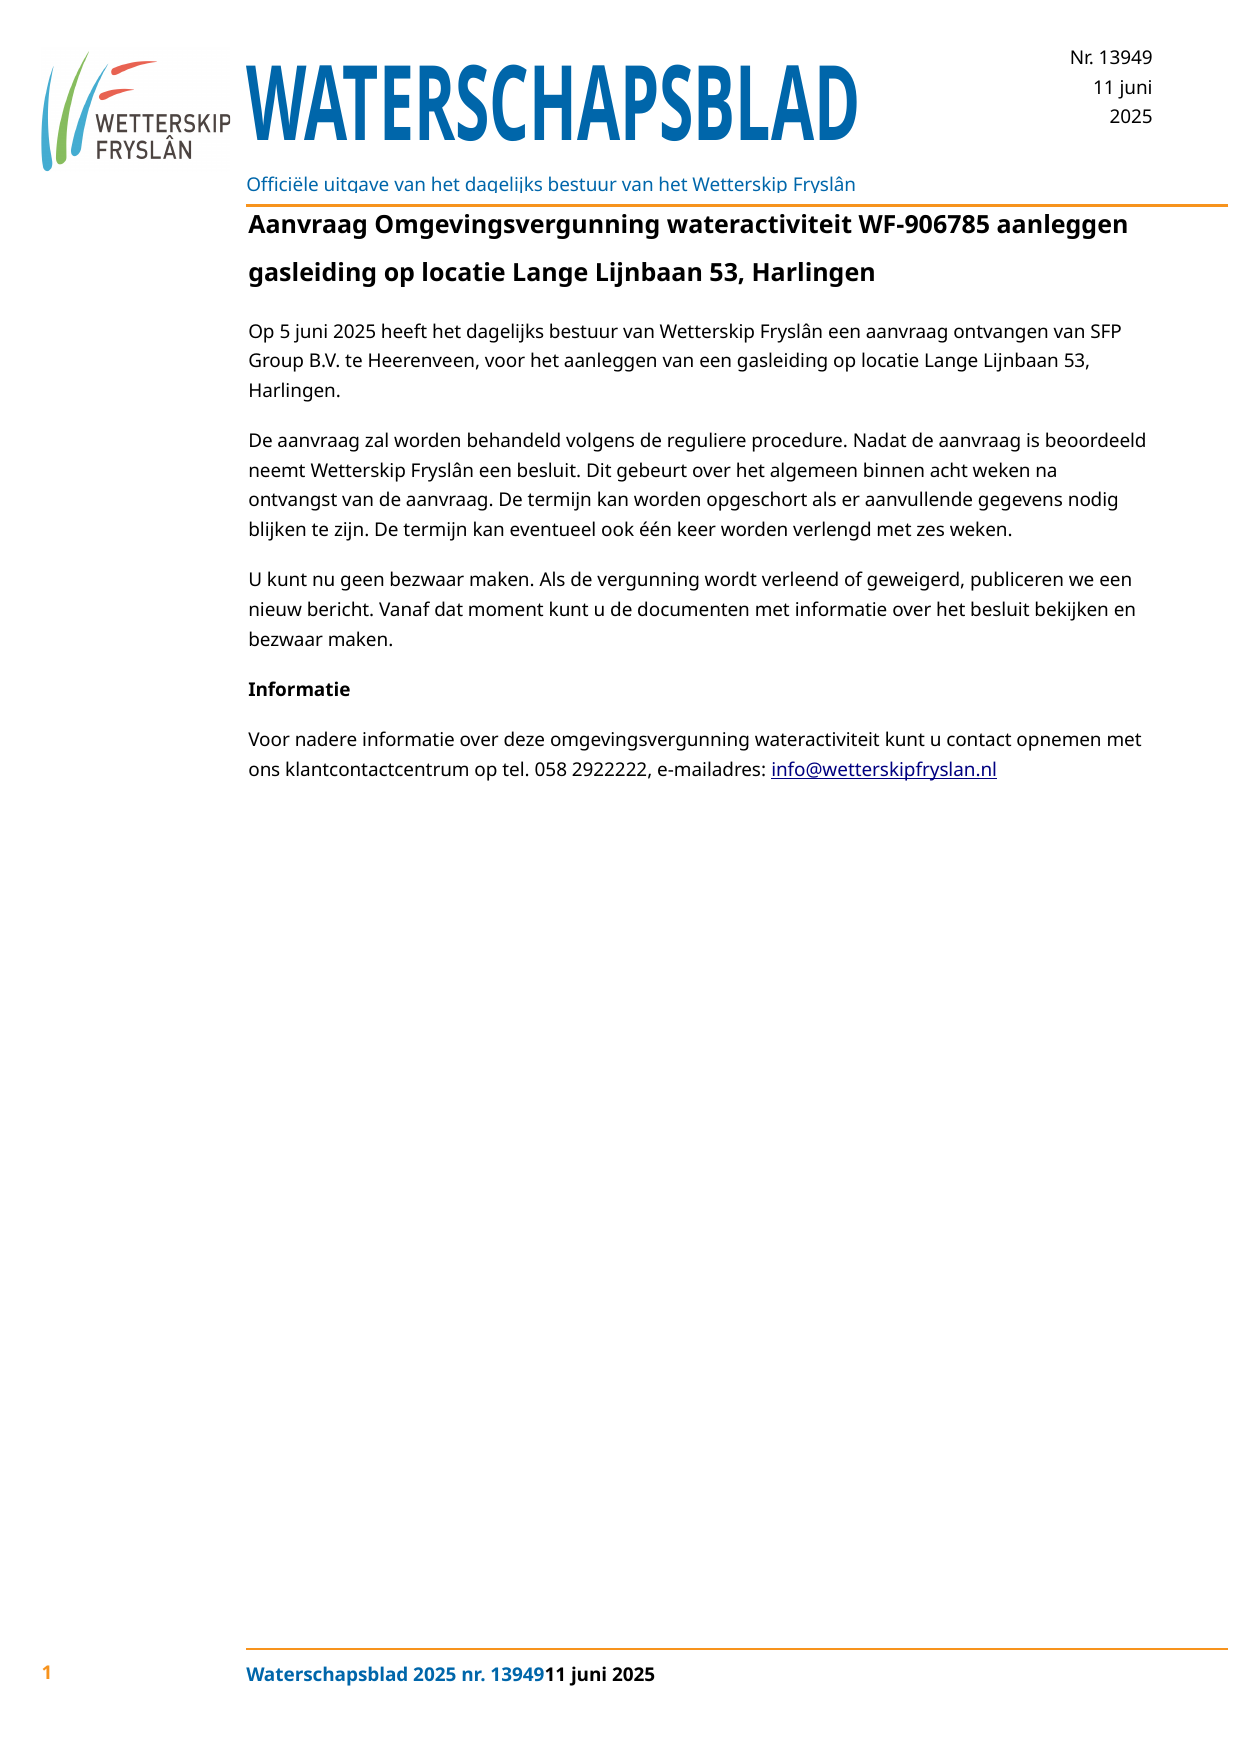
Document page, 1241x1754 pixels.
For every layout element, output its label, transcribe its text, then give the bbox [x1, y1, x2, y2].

text U kunt nu geen bezwaar maken. Als de vergunning wordt verleend of geweigerd, publiceren we een nieuw bericht. Vanaf dat moment kunt u de documenten met informatie over het besluit bekijken en bezwaar maken. [248, 567, 1152, 652]
text Op 5 juni 2025 heeft het dagelijks bestuur van Wetterskip Fryslân een aanvraag ontvangen van SFP Group B.V. te Heerenveen, voor het aanleggen van een gasleiding op locatie Lange Lijnbaan 53, Harlingen. [248, 318, 1152, 403]
text Voor nadere informatie over deze omgevingsvergunning wateractiviteit kunt u contact opnemen met ons klantcontactcentrum op tel. 058 2922222, e-mailadres: info@wetterskipfryslan.nl [248, 727, 1152, 782]
text Informatie [248, 676, 1152, 702]
text De aanvraag zal worden behandeld volgens de reguliere procedure. Nadat de aanvraag is beoordeeld neemt Wetterskip Fryslân een besluit. Dit gebeurt over het algemeen binnen acht weken na ontvangst van de aanvraag. De termijn kan worden opgeschort als er aanvullende gegevens nodig blijken te zijn. De termijn kan eventueel ook één keer worden verlengd met zes weken. [248, 427, 1152, 542]
text Aanvraag Omgevingsvergunning wateractiviteit WF-906785 aanleggen gasleiding op locatie Lange Lijnbaan 53, Harlingen [248, 207, 1152, 288]
picture [41, 47, 231, 172]
